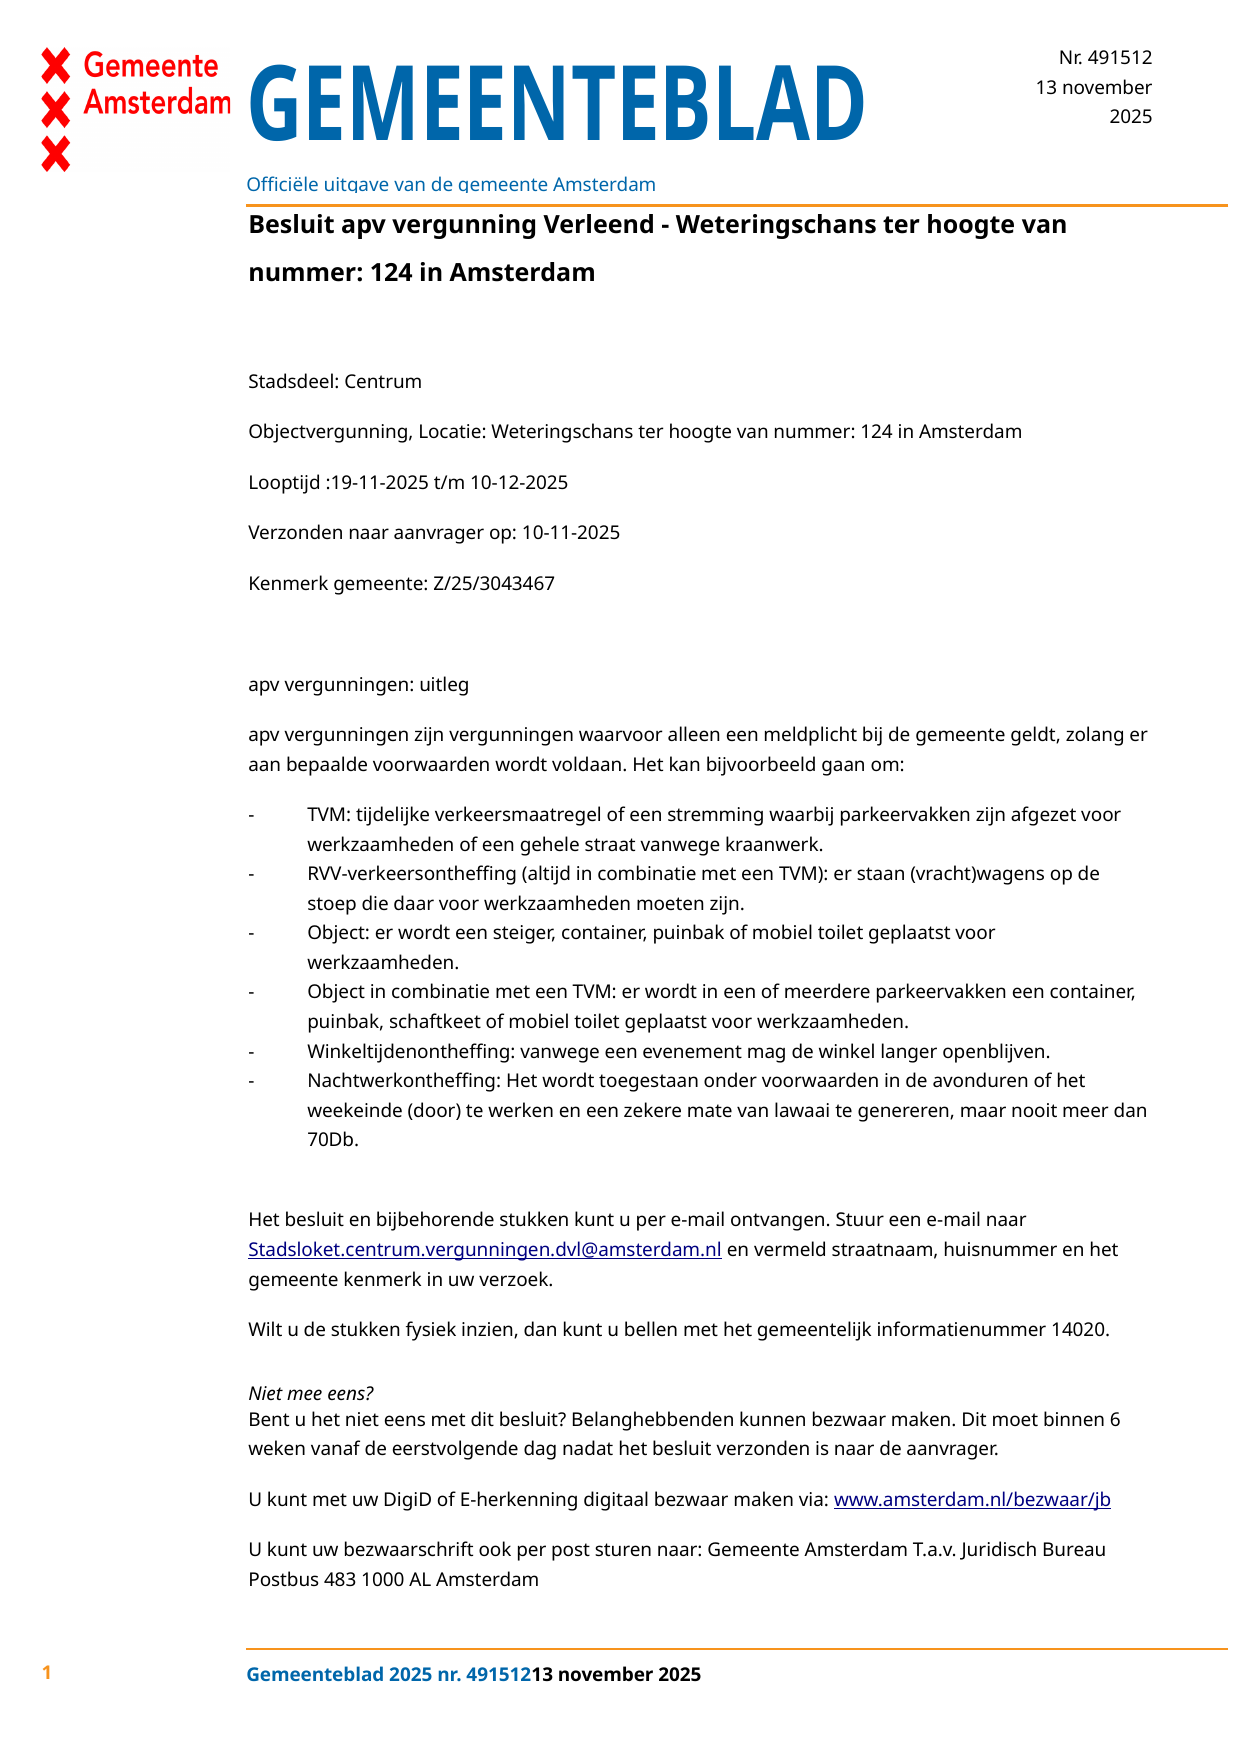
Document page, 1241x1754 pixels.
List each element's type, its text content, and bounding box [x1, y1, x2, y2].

text Het besluit en bijbehorende stukken kunt u per e-mail ontvangen. Stuur een e-mail naar Stadsloket.centrum.vergunningen.dvl@amsterdam.nl en vermeld straatnaam, huisnummer en het gemeente kenmerk in uw verzoek. [248, 1207, 1152, 1292]
text Wilt u de stukken fysiek inzien, dan kunt u bellen met het gemeentelijk informatienummer 14020. [248, 1316, 1152, 1342]
text Verzonden naar aanvrager op: 10-11-2025 [248, 519, 1152, 545]
text Kenmerk gemeente: Z/25/3043467 [248, 570, 1152, 596]
text apv vergunningen zijn vergunningen waarvoor alleen een meldplicht bij de gemeente geldt, zolang er aan bepaalde voorwaarden wordt voldaan. Het kan bijvoorbeeld gaan om: [248, 721, 1152, 777]
text Niet mee eens? [248, 1380, 1152, 1406]
picture [41, 47, 231, 172]
text Stadsdeel: Centrum [248, 368, 1152, 394]
text Looptijd :19-11-2025 t/m 10-12-2025 [248, 469, 1152, 495]
list TVM: tijdelijke verkeersmaatregel of een stremming waarbij parkeervakken zijn afgezet voor werkzaamheden of een gehele straat vanwege kraanwerk. [248, 801, 1152, 857]
text Bent u het niet eens met dit besluit? Belanghebbenden kunnen bezwaar maken. Dit moet binnen 6 weken vanaf de eerstvolgende dag nadat het besluit verzonden is naar de aanvrager. [248, 1406, 1152, 1461]
text U kunt met uw DigiD of E-herkenning digitaal bezwaar maken via: www.amsterdam.nl/bezwaar/jb [248, 1486, 1152, 1512]
list Object in combinatie met een TVM: er wordt in een of meerdere parkeervakken een container, puinbak, schaftkeet of mobiel toilet geplaatst voor werkzaamheden. [248, 979, 1152, 1034]
list Object: er wordt een steiger, container, puinbak of mobiel toilet geplaatst voor werkzaamheden. [248, 919, 1152, 975]
list Nachtwerkontheffing: Het wordt toegestaan onder voorwaarden in de avonduren of het weekeinde (door) te werken en een zekere mate van lawaai te genereren, maar nooit meer dan 70Db. [248, 1067, 1152, 1152]
text U kunt uw bezwaarschrift ook per post sturen naar: Gemeente Amsterdam T.a.v. Juridisch Bureau Postbus 483 1000 AL Amsterdam [248, 1536, 1152, 1592]
list RVV-verkeersontheffing (altijd in combinatie met een TVM): er staan (vracht)wagens op de stoep die daar voor werkzaamheden moeten zijn. [248, 860, 1152, 916]
text apv vergunningen: uitleg [248, 671, 1152, 697]
list Winkeltijdenontheffing: vanwege een evenement mag de winkel langer openblijven. [248, 1038, 1152, 1064]
text Objectvergunning, Locatie: Weteringschans ter hoogte van nummer: 124 in Amsterdam [248, 419, 1152, 444]
text Besluit apv vergunning Verleend - Weteringschans ter hoogte van nummer: 124 in Amsterdam [248, 207, 1152, 288]
